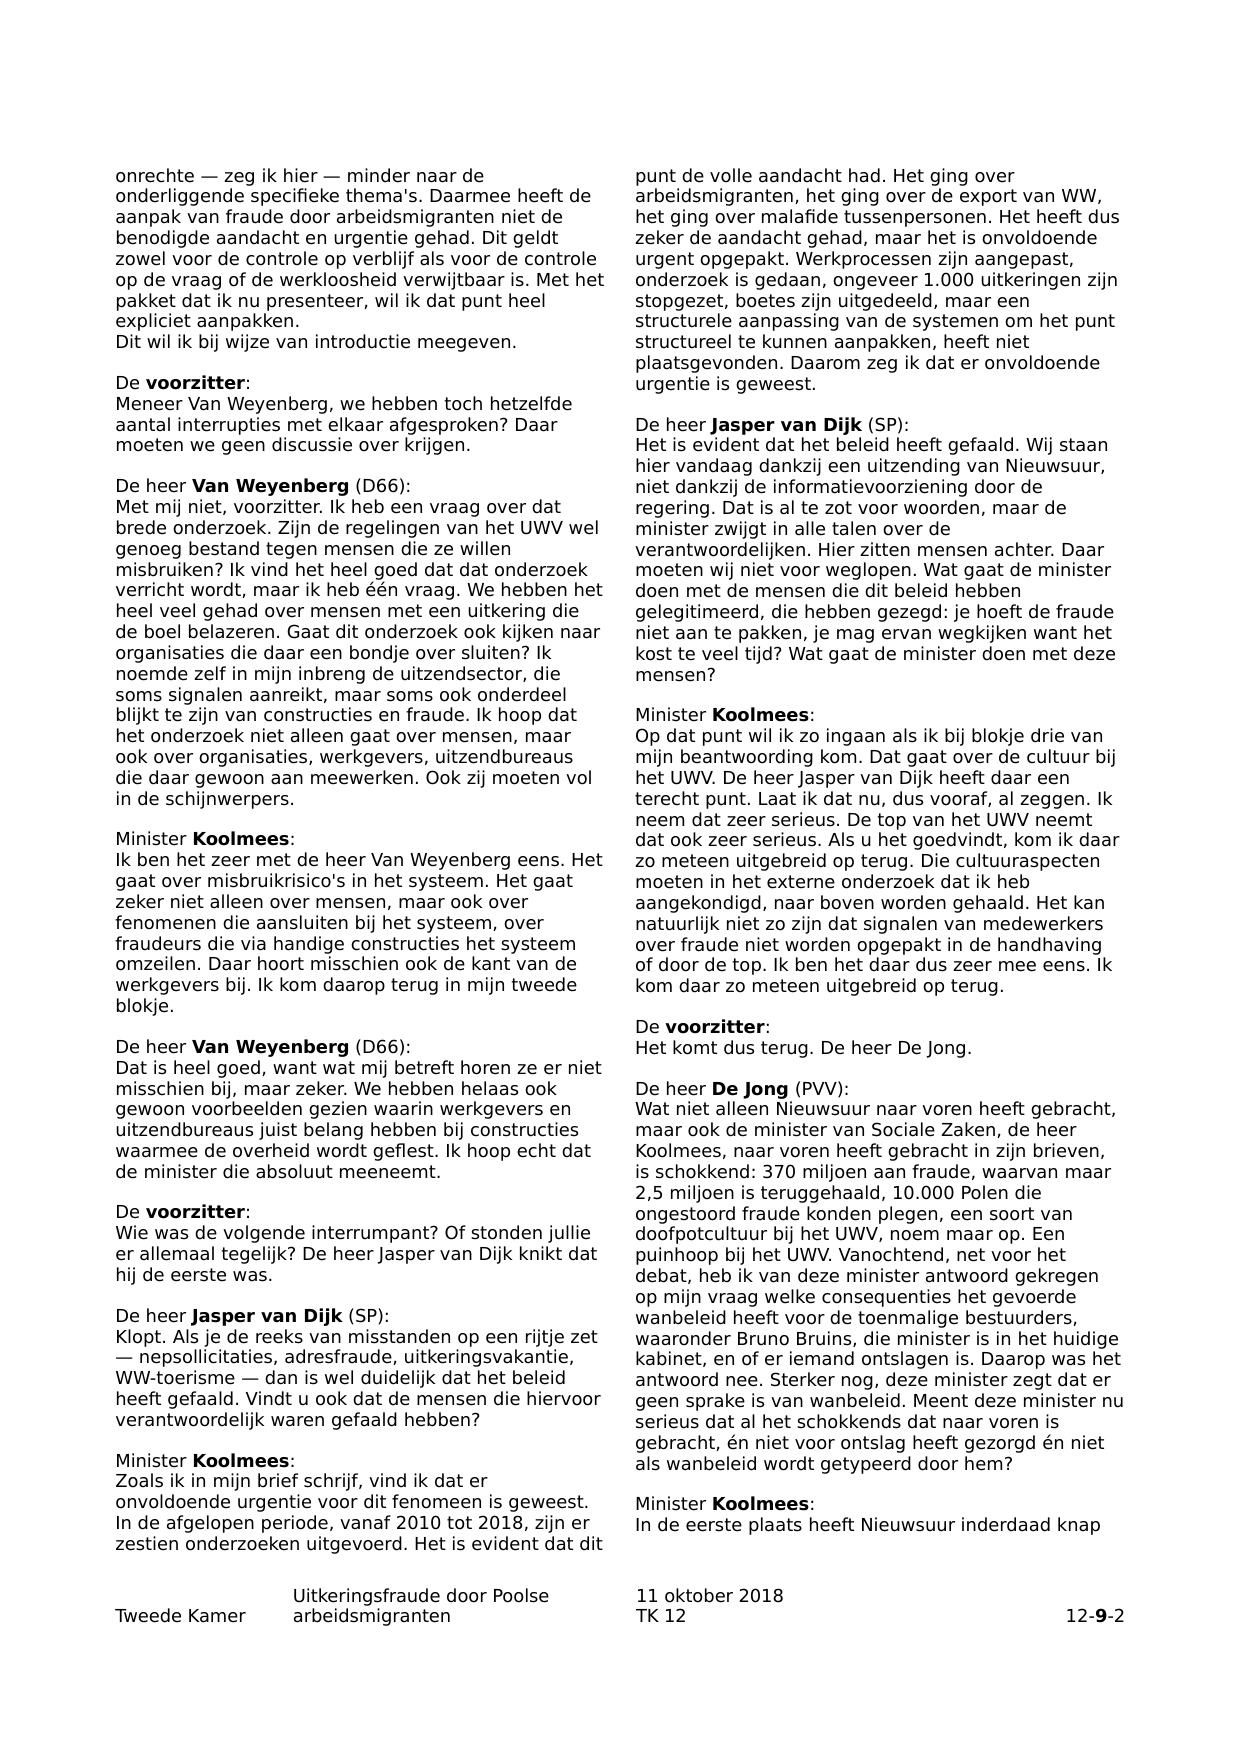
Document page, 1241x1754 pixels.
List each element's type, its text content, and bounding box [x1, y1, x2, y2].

text De voorzitter: [115, 373, 605, 393]
text Minister Koolmees: [635, 705, 1125, 726]
text In de eerste plaats heeft Nieuwsuur inderdaad knap [635, 1515, 1125, 1536]
text Op dat punt wil ik zo ingaan als ik bij blokje drie van mijn beantwoording kom. Dat gaat over de cultuur bij het UWV. De heer Jasper van Dijk heeft daar een terecht punt. Laat ik dat nu, dus vooraf, al zeggen. Ik neem dat zeer serieus. De top van het UWV neemt dat ook zeer serieus. Als u het goedvindt, kom ik daar zo meteen uitgebreid op terug. Die cultuuraspecten moeten in het externe onderzoek dat ik heb aangekondigd, naar boven worden gehaald. Het kan natuurlijk niet zo zijn dat signalen van medewerkers over fraude niet worden opgepakt in de handhaving of door de top. Ik ben het daar dus zeer mee eens. Ik kom daar zo meteen uitgebreid op terug. [635, 726, 1125, 997]
text De voorzitter: [115, 1202, 605, 1223]
text De heer Jasper van Dijk (SP): [635, 414, 1125, 435]
text De heer Van Weyenberg (D66): [115, 1037, 605, 1057]
text Minister Koolmees: [635, 1494, 1125, 1515]
text De heer De Jong (PVV): [635, 1078, 1125, 1099]
text De heer Van Weyenberg (D66): [115, 476, 605, 497]
text Met mij niet, voorzitter. Ik heb een vraag over dat brede onderzoek. Zijn de regelingen van het UWV wel genoeg bestand tegen mensen die ze willen misbruiken? Ik vind het heel goed dat dat onderzoek verricht wordt, maar ik heb één vraag. We hebben het heel veel gehad over mensen met een uitkering die de boel belazeren. Gaat dit onderzoek ook kijken naar organisaties die daar een bondje over sluiten? Ik noemde zelf in mijn inbreng de uitzendsector, die soms signalen aanreikt, maar soms ook onderdeel blijkt te zijn van constructies en fraude. Ik hoop dat het onderzoek niet alleen gaat over mensen, maar ook over organisaties, werkgevers, uitzendbureaus die daar gewoon aan meewerken. Ook zij moeten vol in de schijnwerpers. [115, 497, 605, 809]
text onrechte — zeg ik hier — minder naar de onderliggende specifieke thema's. Daarmee heeft de aanpak van fraude door arbeidsmigranten niet de benodigde aandacht en urgentie gehad. Dit geldt zowel voor de controle op verblijf als voor de controle op de vraag of de werkloosheid verwijtbaar is. Met het pakket dat ik nu presenteer, wil ik dat punt heel expliciet aanpakken. [115, 165, 605, 332]
text Dit wil ik bij wijze van introductie meegeven. [115, 332, 605, 353]
text Wat niet alleen Nieuwsuur naar voren heeft gebracht, maar ook de minister van Sociale Zaken, de heer Koolmees, naar voren heeft gebracht in zijn brieven, is schokkend: 370 miljoen aan fraude, waarvan maar 2,5 miljoen is teruggehaald, 10.000 Polen die ongestoord fraude konden plegen, een soort van doofpotcultuur bij het UWV, noem maar op. Een puinhoop bij het UWV. Vanochtend, net voor het debat, heb ik van deze minister antwoord gekregen op mijn vraag welke consequenties het gevoerde wanbeleid heeft voor de toenmalige bestuurders, waaronder Bruno Bruins, die minister is in het huidige kabinet, en of er iemand ontslagen is. Daarop was het antwoord nee. Sterker nog, deze minister zegt dat er geen sprake is van wanbeleid. Meent deze minister nu serieus dat al het schokkends dat naar voren is gebracht, én niet voor ontslag heeft gezorgd én niet als wanbeleid wordt getypeerd door hem? [635, 1099, 1125, 1474]
text Minister Koolmees: [115, 829, 605, 850]
text Meneer Van Weyenberg, we hebben toch hetzelfde aantal interrupties met elkaar afgesproken? Daar moeten we geen discussie over krijgen. [115, 393, 605, 456]
text De heer Jasper van Dijk (SP): [115, 1306, 605, 1326]
text Minister Koolmees: [115, 1451, 605, 1471]
text Zoals ik in mijn brief schrijf, vind ik dat er onvoldoende urgentie voor dit fenomeen is geweest. In de afgelopen periode, vanaf 2010 tot 2018, zijn er zestien onderzoeken uitgevoerd. Het is evident dat dit [115, 1471, 605, 1554]
text Ik ben het zeer met de heer Van Weyenberg eens. Het gaat over misbruikrisico's in het systeem. Het gaat zeker niet alleen over mensen, maar ook over fenomenen die aansluiten bij het systeem, over fraudeurs die via handige constructies het systeem omzeilen. Daar hoort misschien ook de kant van de werkgevers bij. Ik kom daarop terug in mijn tweede blokje. [115, 850, 605, 1017]
text punt de volle aandacht had. Het ging over arbeidsmigranten, het ging over de export van WW, het ging over malafide tussenpersonen. Het heeft dus zeker de aandacht gehad, maar het is onvoldoende urgent opgepakt. Werkprocessen zijn aangepast, onderzoek is gedaan, ongeveer 1.000 uitkeringen zijn stopgezet, boetes zijn uitgedeeld, maar een structurele aanpassing van de systemen om het punt structureel te kunnen aanpakken, heeft niet plaatsgevonden. Daarom zeg ik dat er onvoldoende urgentie is geweest. [635, 165, 1125, 394]
text Klopt. Als je de reeks van misstanden op een rijtje zet — nepsollicitaties, adresfraude, uitkeringsvakantie, WW-toerisme — dan is wel duidelijk dat het beleid heeft gefaald. Vindt u ook dat de mensen die hiervoor verantwoordelijk waren gefaald hebben? [115, 1326, 605, 1431]
text Wie was de volgende interrumpant? Of stonden jullie er allemaal tegelijk? De heer Jasper van Dijk knikt dat hij de eerste was. [115, 1223, 605, 1286]
text Het komt dus terug. De heer De Jong. [635, 1037, 1125, 1058]
text De voorzitter: [635, 1017, 1125, 1037]
text Dat is heel goed, want wat mij betreft horen ze er niet misschien bij, maar zeker. We hebben helaas ook gewoon voorbeelden gezien waarin werkgevers en uitzendbureaus juist belang hebben bij constructies waarmee de overheid wordt geflest. Ik hoop echt dat de minister die absoluut meeneemt. [115, 1057, 605, 1182]
text Het is evident dat het beleid heeft gefaald. Wij staan hier vandaag dankzij een uitzending van Nieuwsuur, niet dankzij de informatievoorziening door de regering. Dat is al te zot voor woorden, maar de minister zwijgt in alle talen over de verantwoordelijken. Hier zitten mensen achter. Daar moeten wij niet voor weglopen. Wat gaat de minister doen met de mensen die dit beleid hebben gelegitimeerd, die hebben gezegd: je hoeft de fraude niet aan te pakken, je mag ervan wegkijken want het kost te veel tijd? Wat gaat de minister doen met deze mensen? [635, 435, 1125, 685]
